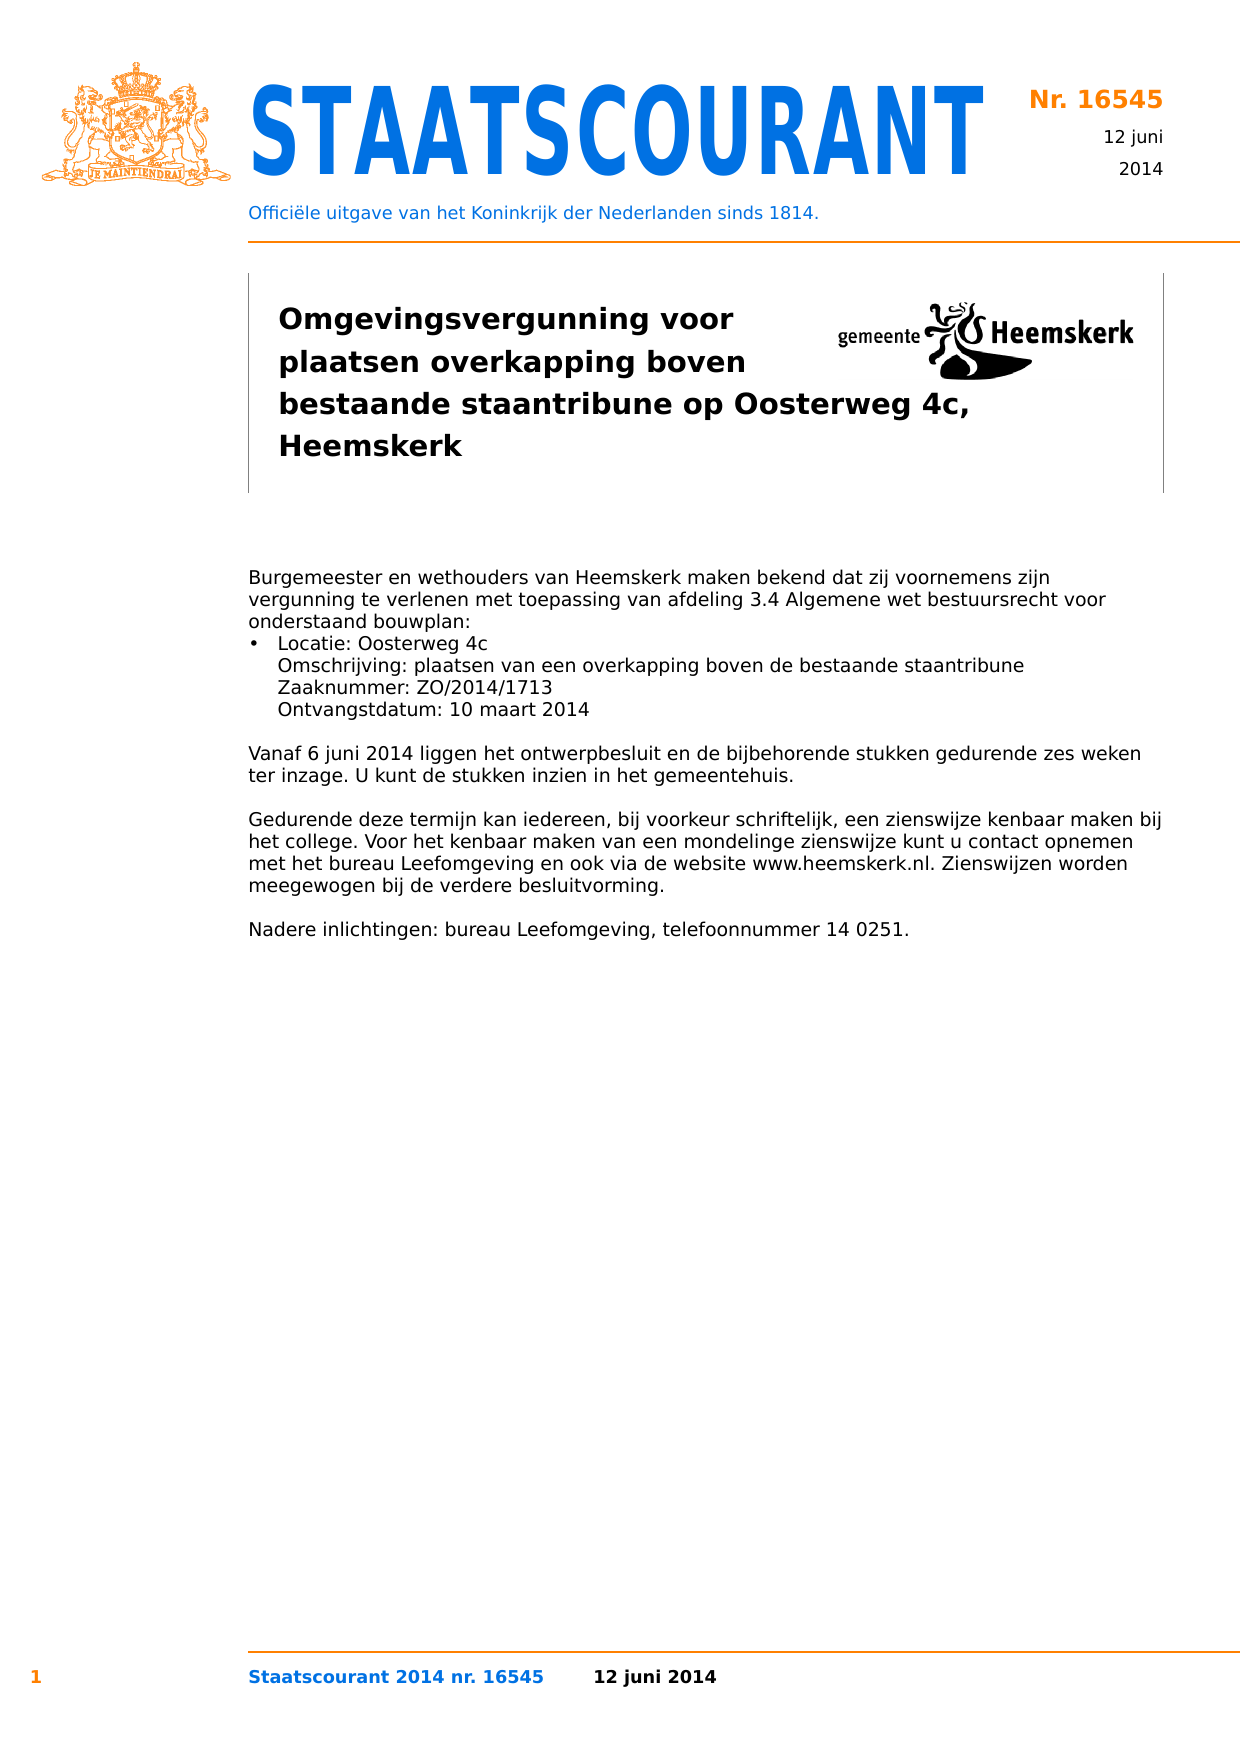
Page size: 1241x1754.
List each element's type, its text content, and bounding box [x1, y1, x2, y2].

text Vanaf 6 juni 2014 liggen het ontwerpbesluit en de bijbehorende stukken gedurende zes weken ter inzage. U kunt de stukken inzien in het gemeentehuis. [248, 743, 1163, 787]
table_cell 12 juni [998, 121, 1240, 153]
text Ontvangstdatum: 10 maart 2014 [277, 699, 1163, 721]
table_header [25, 62, 248, 241]
text Omschrijving: plaatsen van een overkapping boven de bestaande staantribune [277, 655, 1163, 677]
table_cell 2014 [998, 153, 1240, 203]
text Gedurende deze termijn kan iedereen, bij voorkeur schriftelijk, een zienswijze kenbaar maken bij het college. Voor het kenbaar maken van een mondelinge zienswijze kunt u contact opnemen met het bureau Leefomgeving en ook via de website www.heemskerk.nl. Zienswijzen worden meegewogen bij de verdere besluitvorming. [248, 809, 1163, 897]
table_cell Officiële uitgave van het Koninkrijk der Nederlanden sinds 1814. [248, 203, 1240, 241]
text Nadere inlichtingen: bureau Leefomgeving, telefoonnummer 14 0251. [248, 918, 1163, 940]
picture [41, 62, 231, 186]
text Zaaknummer: ZO/2014/1713 [277, 677, 1163, 699]
picture [838, 302, 1134, 380]
subtitle Omgevingsvergunning voor plaatsen overkapping boven bestaande staantribune op Oosterweg 4c, Heemskerk [249, 273, 1163, 493]
text • Locatie: Oosterweg 4c [248, 633, 1163, 655]
text Burgemeester en wethouders van Heemskerk maken bekend dat zij voornemens zijn vergunning te verlenen met toepassing van afdeling 3.4 Algemene wet bestuursrecht voor onderstaand bouwplan: [248, 567, 1163, 633]
table_header STAATSCOURANT [248, 62, 998, 203]
table_header Nr. 16545 [998, 62, 1240, 121]
